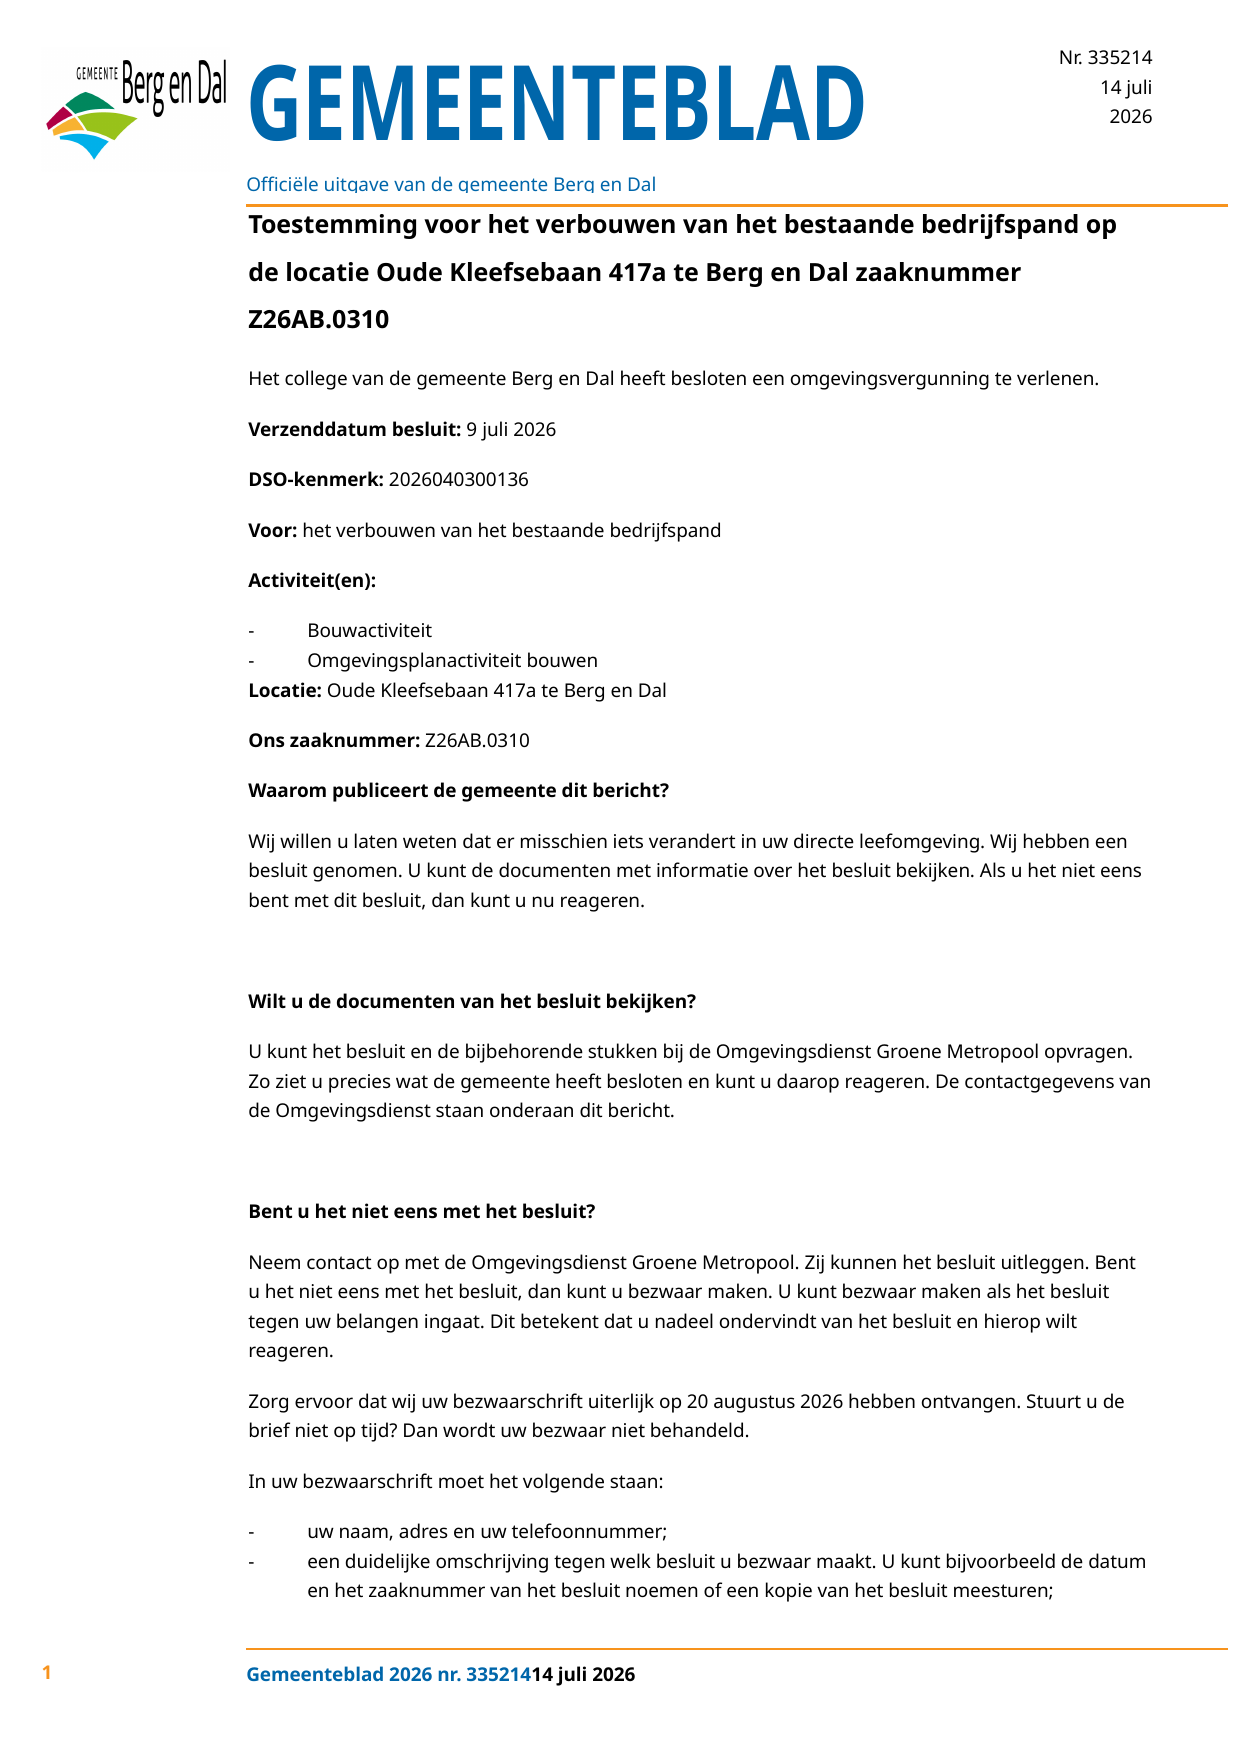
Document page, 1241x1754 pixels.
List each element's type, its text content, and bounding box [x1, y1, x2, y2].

text Activiteit(en): [248, 567, 1152, 593]
text Ons zaaknummer: Z26AB.0310 [248, 727, 1152, 753]
text U kunt het besluit en de bijbehorende stukken bij de Omgevingsdienst Groene Metropool opvragen. Zo ziet u precies wat de gemeente heeft besloten en kunt u daarop reageren. De contactgegevens van de Omgevingsdienst staan onderaan dit bericht. [248, 1038, 1152, 1123]
text In uw bezwaarschrift moet het volgende staan: [248, 1468, 1152, 1494]
picture [41, 47, 231, 172]
text DSO-kenmerk: 2026040300136 [248, 466, 1152, 492]
text Toestemming voor het verbouwen van het bestaande bedrijfspand op de locatie Oude Kleefsebaan 417a te Berg en Dal zaaknummer Z26AB.0310 [248, 207, 1152, 336]
list een duidelijke omschrijving tegen welk besluit u bezwaar maakt. U kunt bijvoorbeeld de datum en het zaaknummer van het besluit noemen of een kopie van het besluit meesturen; [248, 1548, 1152, 1603]
text Het college van de gemeente Berg en Dal heeft besloten een omgevingsvergunning te verlenen. [248, 366, 1152, 391]
text Waarom publiceert de gemeente dit bericht? [248, 778, 1152, 803]
text Wilt u de documenten van het besluit bekijken? [248, 988, 1152, 1014]
list uw naam, adres en uw telefoonnummer; [248, 1518, 1152, 1544]
text Bent u het niet eens met het besluit? [248, 1198, 1152, 1224]
text Voor: het verbouwen van het bestaande bedrijfspand [248, 517, 1152, 542]
list Bouwactiviteit [248, 618, 1152, 643]
text Zorg ervoor dat wij uw bezwaarschrift uiterlijk op 20 augustus 2026 hebben ontvangen. Stuurt u de brief niet op tijd? Dan wordt uw bezwaar niet behandeld. [248, 1388, 1152, 1443]
list Omgevingsplanactiviteit bouwen [248, 647, 1152, 673]
text Verzenddatum besluit: 9 juli 2026 [248, 416, 1152, 442]
text Neem contact op met de Omgevingsdienst Groene Metropool. Zij kunnen het besluit uitleggen. Bent u het niet eens met het besluit, dan kunt u bezwaar maken. U kunt bezwaar maken als het besluit tegen uw belangen ingaat. Dit betekent dat u nadeel ondervindt van het besluit en hierop wilt reageren. [248, 1249, 1152, 1363]
text Locatie: Oude Kleefsebaan 417a te Berg en Dal [248, 677, 1152, 702]
text Wij willen u laten weten dat er misschien iets verandert in uw directe leefomgeving. Wij hebben een besluit genomen. U kunt de documenten met informatie over het besluit bekijken. Als u het niet eens bent met dit besluit, dan kunt u nu reageren. [248, 828, 1152, 913]
